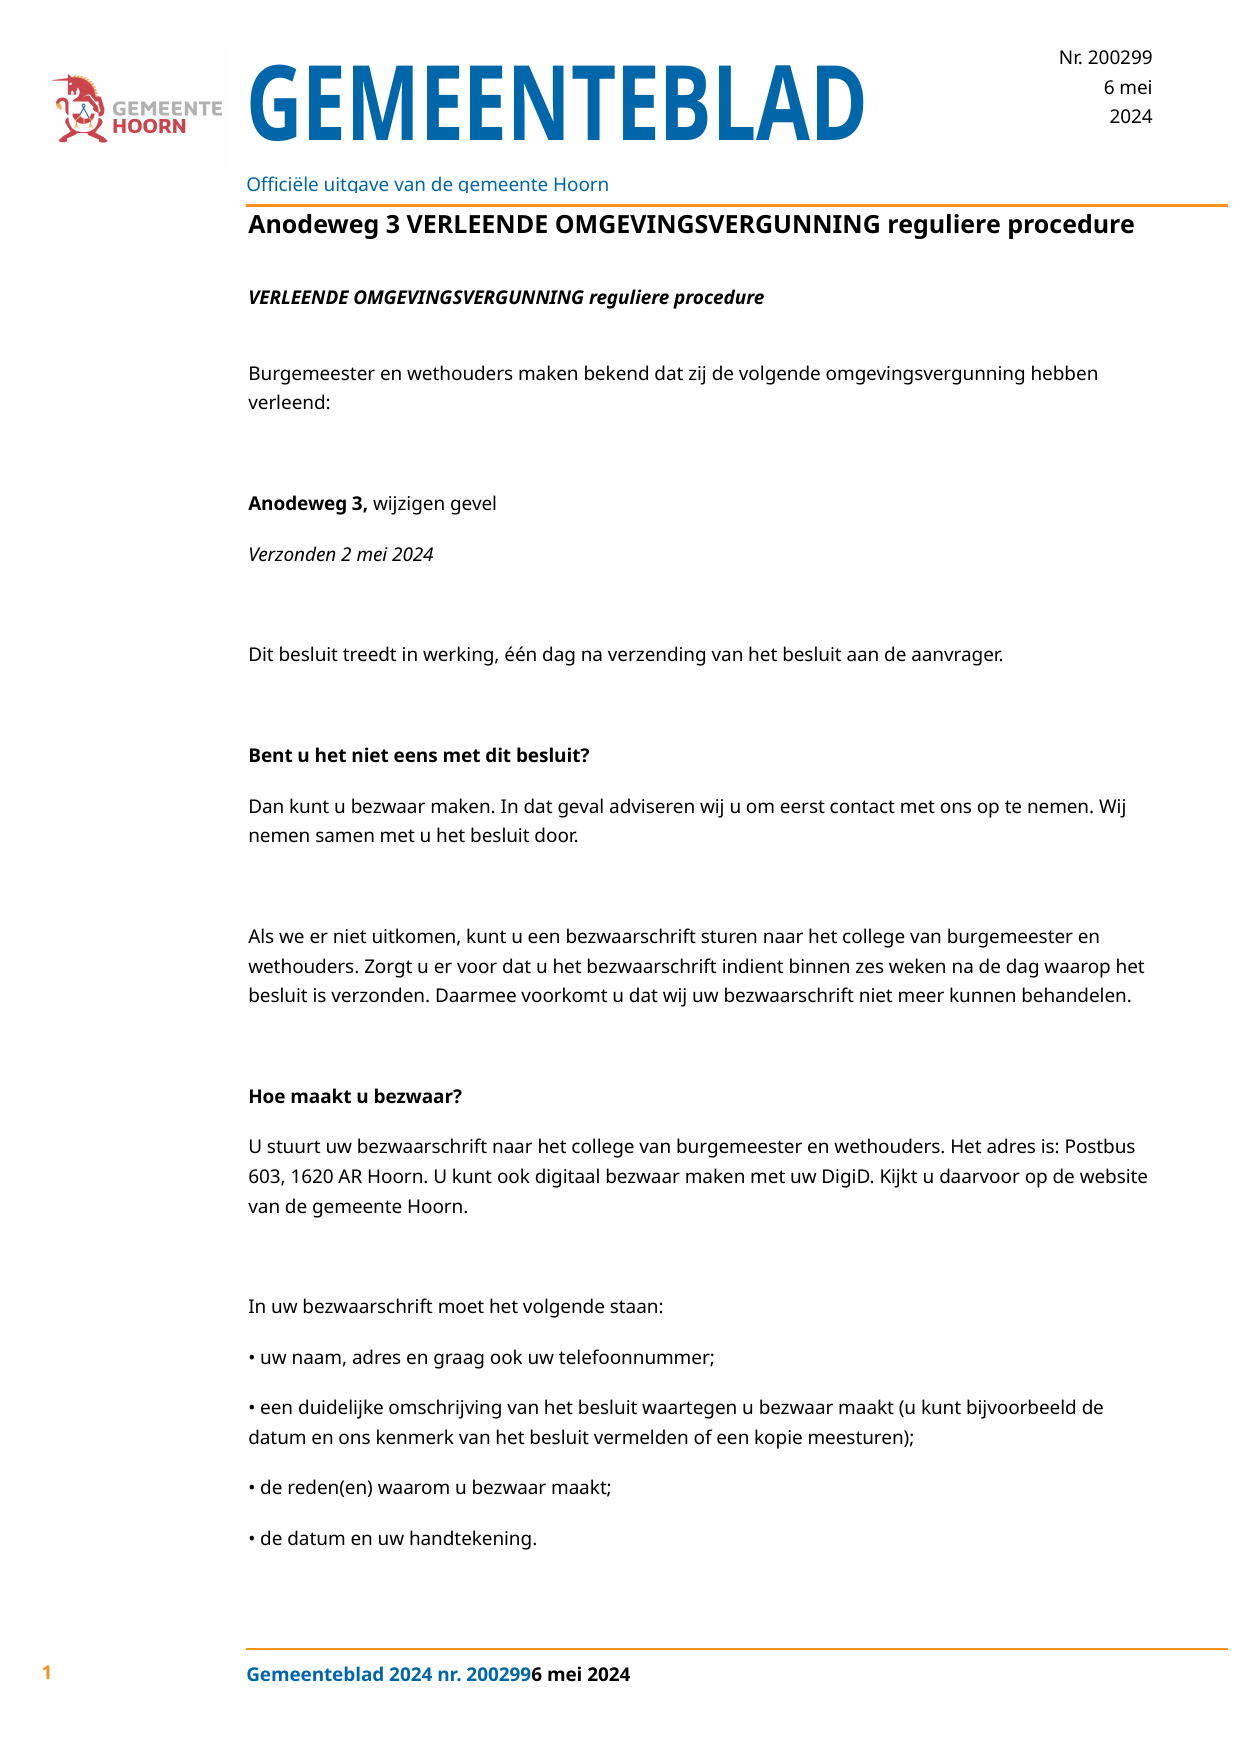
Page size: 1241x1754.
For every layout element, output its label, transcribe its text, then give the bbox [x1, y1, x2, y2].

text VERLEENDE OMGEVINGSVERGUNNING reguliere procedure [248, 284, 1152, 309]
text Burgemeester en wethouders maken bekend dat zij de volgende omgevingsvergunning hebben verleend: [248, 360, 1152, 415]
text U stuurt uw bezwaarschrift naar het college van burgemeester en wethouders. Het adres is: Postbus 603, 1620 AR Hoorn. U kunt ook digitaal bezwaar maken met uw DigiD. Kijkt u daarvoor op de website van de gemeente Hoorn. [248, 1134, 1152, 1219]
text Dit besluit treedt in werking, één dag na verzending van het besluit aan de aanvrager. [248, 642, 1152, 667]
text Als we er niet uitkomen, kunt u een bezwaarschrift sturen naar het college van burgemeester en wethouders. Zorgt u er voor dat u het bezwaarschrift indient binnen zes weken na de dag waarop het besluit is verzonden. Daarmee voorkomt u dat wij uw bezwaarschrift niet meer kunnen behandelen. [248, 923, 1152, 1008]
picture [41, 47, 231, 172]
text Hoe maakt u bezwaar? [248, 1083, 1152, 1109]
text • uw naam, adres en graag ook uw telefoonnummer; [248, 1344, 1152, 1370]
text • een duidelijke omschrijving van het besluit waartegen u bezwaar maakt (u kunt bijvoorbeeld de datum en ons kenmerk van het besluit vermelden of een kopie meesturen); [248, 1394, 1152, 1450]
text Anodeweg 3 VERLEENDE OMGEVINGSVERGUNNING reguliere procedure [248, 207, 1152, 241]
text Bent u het niet eens met dit besluit? [248, 742, 1152, 768]
text Verzonden 2 mei 2024 [248, 541, 1152, 567]
text Dan kunt u bezwaar maken. In dat geval adviseren wij u om eerst contact met ons op te nemen. Wij nemen samen met u het besluit door. [248, 793, 1152, 848]
text • de datum en uw handtekening. [248, 1525, 1152, 1551]
text Anodeweg 3, wijzigen gevel [248, 490, 1152, 516]
text In uw bezwaarschrift moet het volgende staan: [248, 1294, 1152, 1319]
text • de reden(en) waarom u bezwaar maakt; [248, 1474, 1152, 1500]
